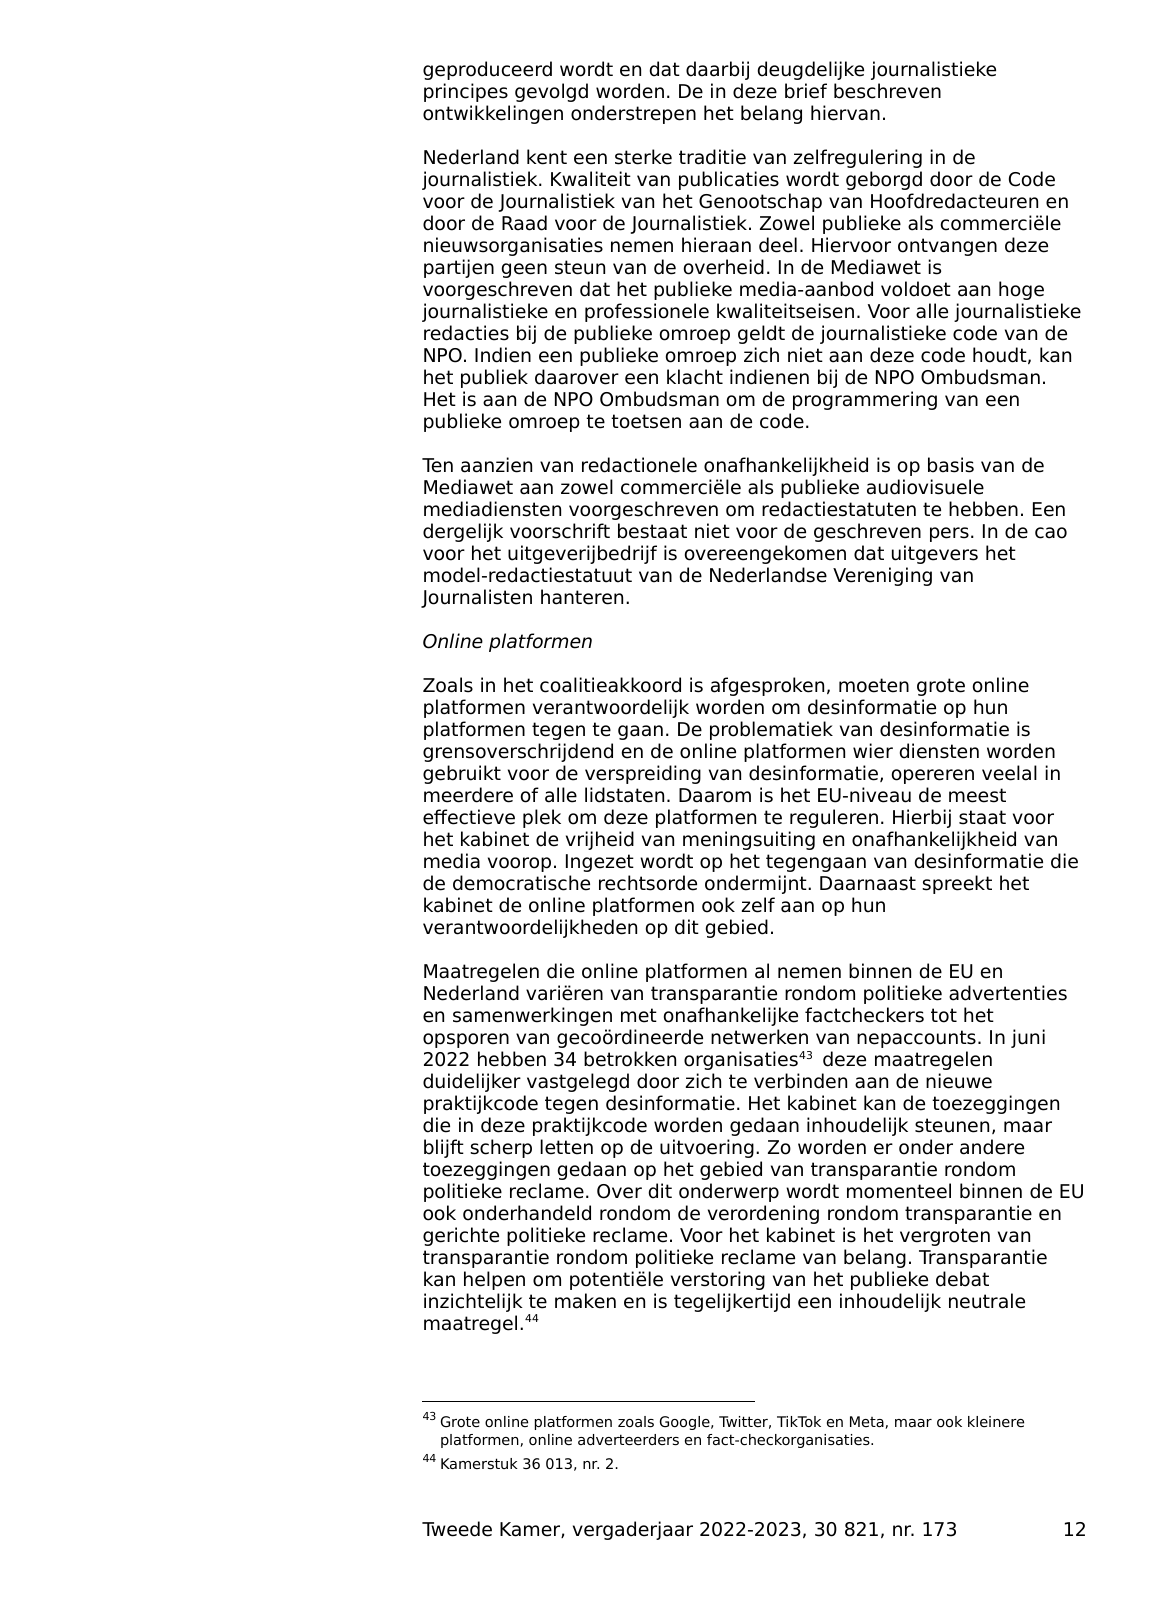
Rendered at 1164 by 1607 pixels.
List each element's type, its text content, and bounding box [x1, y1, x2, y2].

text Nederland kent een sterke traditie van zelfregulering in de journalistiek. Kwaliteit van publicaties wordt geborgd door de Code voor de Journalistiek van het Genootschap van Hoofdredacteuren en door de Raad voor de Journalistiek. Zowel publieke als commerciële nieuwsorganisaties nemen hieraan deel. Hiervoor ontvangen deze partijen geen steun van de overheid. In de Mediawet is voorgeschreven dat het publieke media-aanbod voldoet aan hoge journalistieke en professionele kwaliteitseisen. Voor alle journalistieke redacties bij de publieke omroep geldt de journalistieke code van de NPO. Indien een publieke omroep zich niet aan deze code houdt, kan het publiek daarover een klacht indienen bij de NPO Ombudsman. Het is aan de NPO Ombudsman om de programmering van een publieke omroep te toetsen aan de code. [422, 147, 1087, 433]
text Zoals in het coalitieakkoord is afgesproken, moeten grote online platformen verantwoordelijk worden om desinformatie op hun platformen tegen te gaan. De problematiek van desinformatie is grensoverschrijdend en de online platformen wier diensten worden gebruikt voor de verspreiding van desinformatie, opereren veelal in meerdere of alle lidstaten. Daarom is het EU-niveau de meest effectieve plek om deze platformen te reguleren. Hierbij staat voor het kabinet de vrijheid van meningsuiting en onafhankelijkheid van media voorop. Ingezet wordt op het tegengaan van desinformatie die de democratische rechtsorde ondermijnt. Daarnaast spreekt het kabinet de online platformen ook zelf aan op hun verantwoordelijkheden op dit gebied. [422, 675, 1087, 939]
text Ten aanzien van redactionele onafhankelijkheid is op basis van de Mediawet aan zowel commerciële als publieke audiovisuele mediadiensten voorgeschreven om redactiestatuten te hebben. Een dergelijk voorschrift bestaat niet voor de geschreven pers. In de cao voor het uitgeverijbedrijf is overeengekomen dat uitgevers het model-redactiestatuut van de Nederlandse Vereniging van Journalisten hanteren. [422, 455, 1087, 609]
text Kamerstuk 36 013, nr. 2. [422, 1452, 1087, 1474]
text geproduceerd wordt en dat daarbij deugdelijke journalistieke principes gevolgd worden. De in deze brief beschreven ontwikkelingen onderstrepen het belang hiervan. [422, 59, 1087, 125]
text Grote online platformen zoals Google, Twitter, TikTok en Meta, maar ook kleinere platformen, online adverteerders en fact-checkorganisaties. [422, 1410, 1087, 1449]
text Maatregelen die online platformen al nemen binnen de EU en Nederland variëren van transparantie rondom politieke advertenties en samenwerkingen met onafhankelijke factcheckers tot het opsporen van gecoördineerde netwerken van nepaccounts. In juni 2022 hebben 34 betrokken organisaties deze maatregelen duidelijker vastgelegd door zich te verbinden aan de nieuwe praktijkcode tegen desinformatie. Het kabinet kan de toezeggingen die in deze praktijkcode worden gedaan inhoudelijk steunen, maar blijft scherp letten op de uitvoering. Zo worden er onder andere toezeggingen gedaan op het gebied van transparantie rondom politieke reclame. Over dit onderwerp wordt momenteel binnen de EU ook onderhandeld rondom de verordening rondom transparantie en gerichte politieke reclame. Voor het kabinet is het vergroten van transparantie rondom politieke reclame van belang. Transparantie kan helpen om potentiële verstoring van het publieke debat inzichtelijk te maken en is tegelijkertijd een inhoudelijk neutrale maatregel. [422, 961, 1087, 1335]
subtitle Online platformen [422, 631, 1087, 653]
